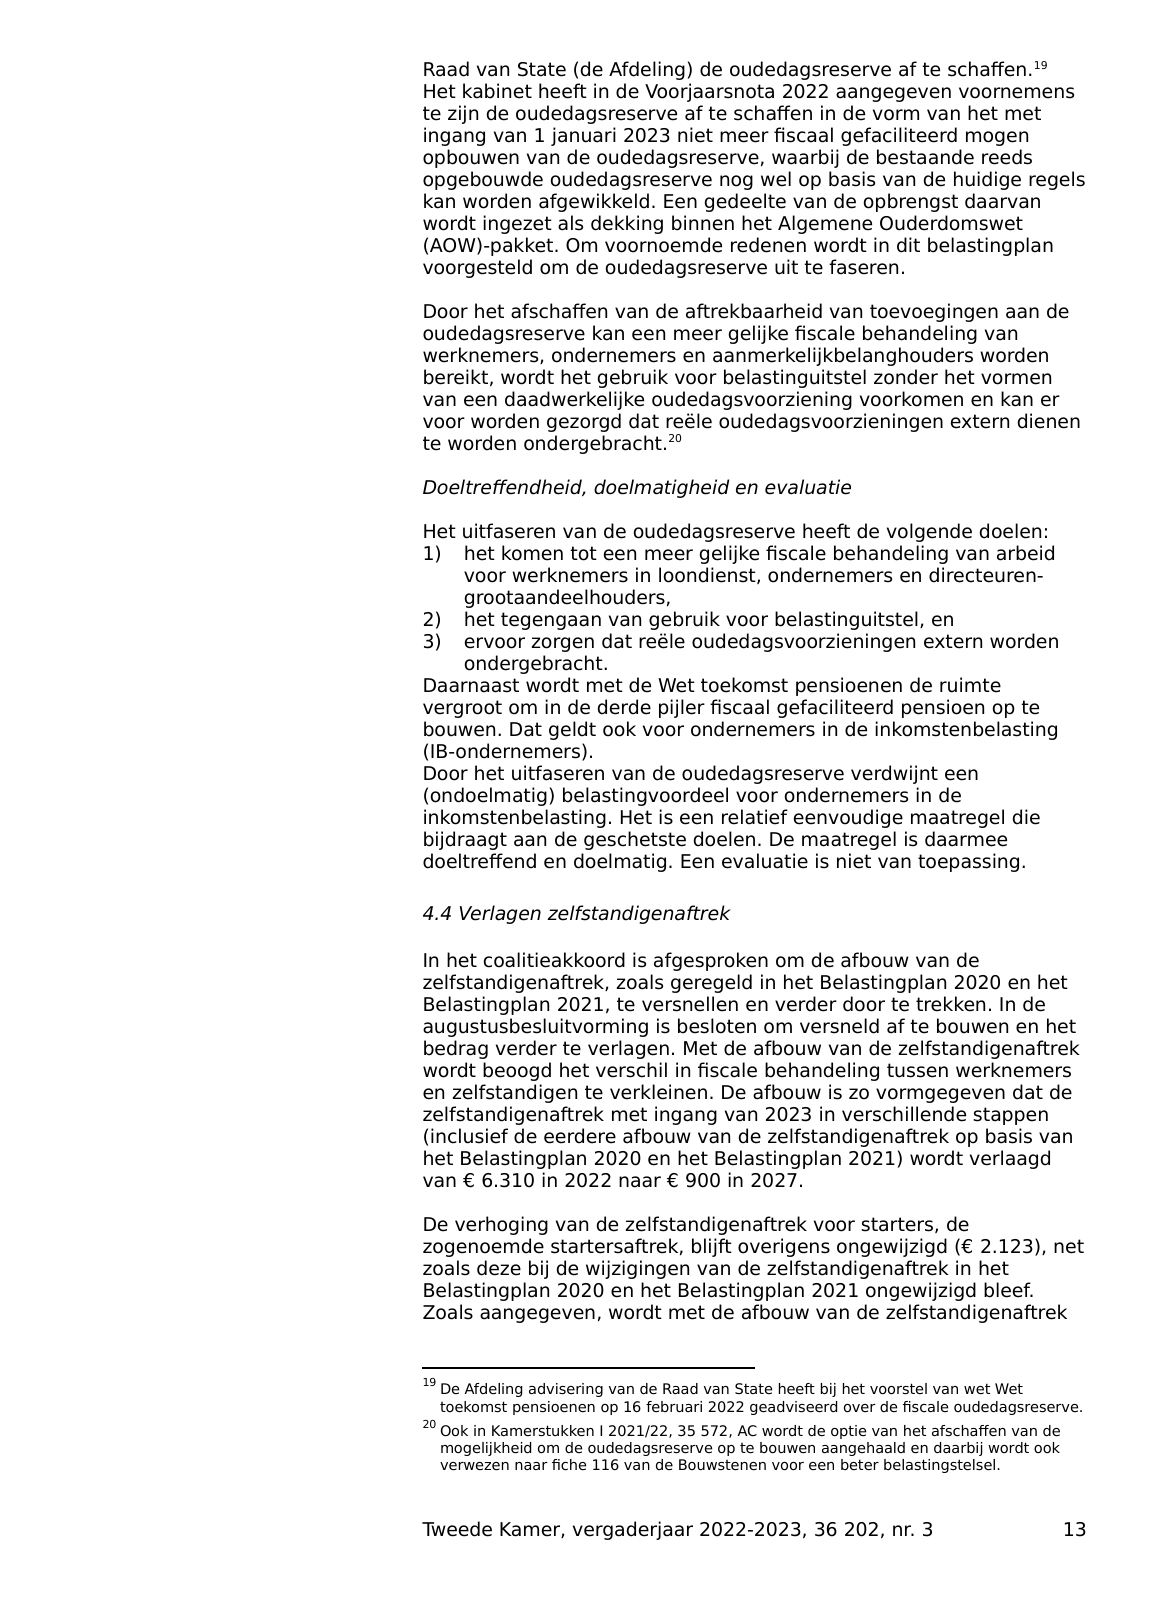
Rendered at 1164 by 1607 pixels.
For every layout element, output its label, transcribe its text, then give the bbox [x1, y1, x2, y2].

text 3) ervoor zorgen dat reële oudedagsvoorzieningen extern worden ondergebracht. [422, 631, 1087, 675]
text De verhoging van de zelfstandigenaftrek voor starters, de zogenoemde startersaftrek, blijft overigens ongewijzigd (€ 2.123), net zoals deze bij de wijzigingen van de zelfstandigenaftrek in het Belastingplan 2020 en het Belastingplan 2021 ongewijzigd bleef. Zoals aangegeven, wordt met de afbouw van de zelfstandigenaftrek [422, 1214, 1087, 1324]
subtitle 4.4 Verlagen zelfstandigenaftrek [422, 903, 1087, 925]
text Raad van State (de Afdeling) de oudedagsreserve af te schaffen. Het kabinet heeft in de Voorjaarsnota 2022 aangegeven voornemens te zijn de oudedagsreserve af te schaffen in de vorm van het met ingang van 1 januari 2023 niet meer fiscaal gefaciliteerd mogen opbouwen van de oudedagsreserve, waarbij de bestaande reeds opgebouwde oudedagsreserve nog wel op basis van de huidige regels kan worden afgewikkeld. Een gedeelte van de opbrengst daarvan wordt ingezet als dekking binnen het Algemene Ouderdomswet (AOW)-pakket. Om voornoemde redenen wordt in dit belastingplan voorgesteld om de oudedagsreserve uit te faseren. [422, 59, 1087, 279]
text In het coalitieakkoord is afgesproken om de afbouw van de zelfstandigenaftrek, zoals geregeld in het Belastingplan 2020 en het Belastingplan 2021, te versnellen en verder door te trekken. In de augustusbesluitvorming is besloten om versneld af te bouwen en het bedrag verder te verlagen. Met de afbouw van de zelfstandigenaftrek wordt beoogd het verschil in fiscale behandeling tussen werknemers en zelfstandigen te verkleinen. De afbouw is zo vormgegeven dat de zelfstandigenaftrek met ingang van 2023 in verschillende stappen (inclusief de eerdere afbouw van de zelfstandigenaftrek op basis van het Belastingplan 2020 en het Belastingplan 2021) wordt verlaagd van € 6.310 in 2022 naar € 900 in 2027. [422, 950, 1087, 1192]
text 1) het komen tot een meer gelijke fiscale behandeling van arbeid voor werknemers in loondienst, ondernemers en directeuren-grootaandeelhouders, [422, 543, 1087, 609]
text 2) het tegengaan van gebruik voor belastinguitstel, en [422, 609, 1087, 631]
text De Afdeling advisering van de Raad van State heeft bij het voorstel van wet Wet toekomst pensioenen op 16 februari 2022 geadviseerd over de fiscale oudedagsreserve. [422, 1377, 1087, 1416]
text Ook in Kamerstukken I 2021/22, 35 572, AC wordt de optie van het afschaffen van de mogelijkheid om de oudedagsreserve op te bouwen aangehaald en daarbij wordt ook verwezen naar fiche 116 van de Bouwstenen voor een beter belastingstelsel. [422, 1418, 1087, 1474]
text Door het uitfaseren van de oudedagsreserve verdwijnt een (ondoelmatig) belastingvoordeel voor ondernemers in de inkomstenbelasting. Het is een relatief eenvoudige maatregel die bijdraagt aan de geschetste doelen. De maatregel is daarmee doeltreffend en doelmatig. Een evaluatie is niet van toepassing. [422, 763, 1087, 873]
text Het uitfaseren van de oudedagsreserve heeft de volgende doelen: [422, 521, 1087, 543]
text Door het afschaffen van de aftrekbaarheid van toevoegingen aan de oudedagsreserve kan een meer gelijke fiscale behandeling van werknemers, ondernemers en aanmerkelijkbelanghouders worden bereikt, wordt het gebruik voor belastinguitstel zonder het vormen van een daadwerkelijke oudedagsvoorziening voorkomen en kan er voor worden gezorgd dat reële oudedagsvoorzieningen extern dienen te worden ondergebracht. [422, 301, 1087, 455]
subtitle Doeltreffendheid, doelmatigheid en evaluatie [422, 477, 1087, 499]
text Daarnaast wordt met de Wet toekomst pensioenen de ruimte vergroot om in de derde pijler fiscaal gefaciliteerd pensioen op te bouwen. Dat geldt ook voor ondernemers in de inkomstenbelasting (IB-ondernemers). [422, 675, 1087, 763]
